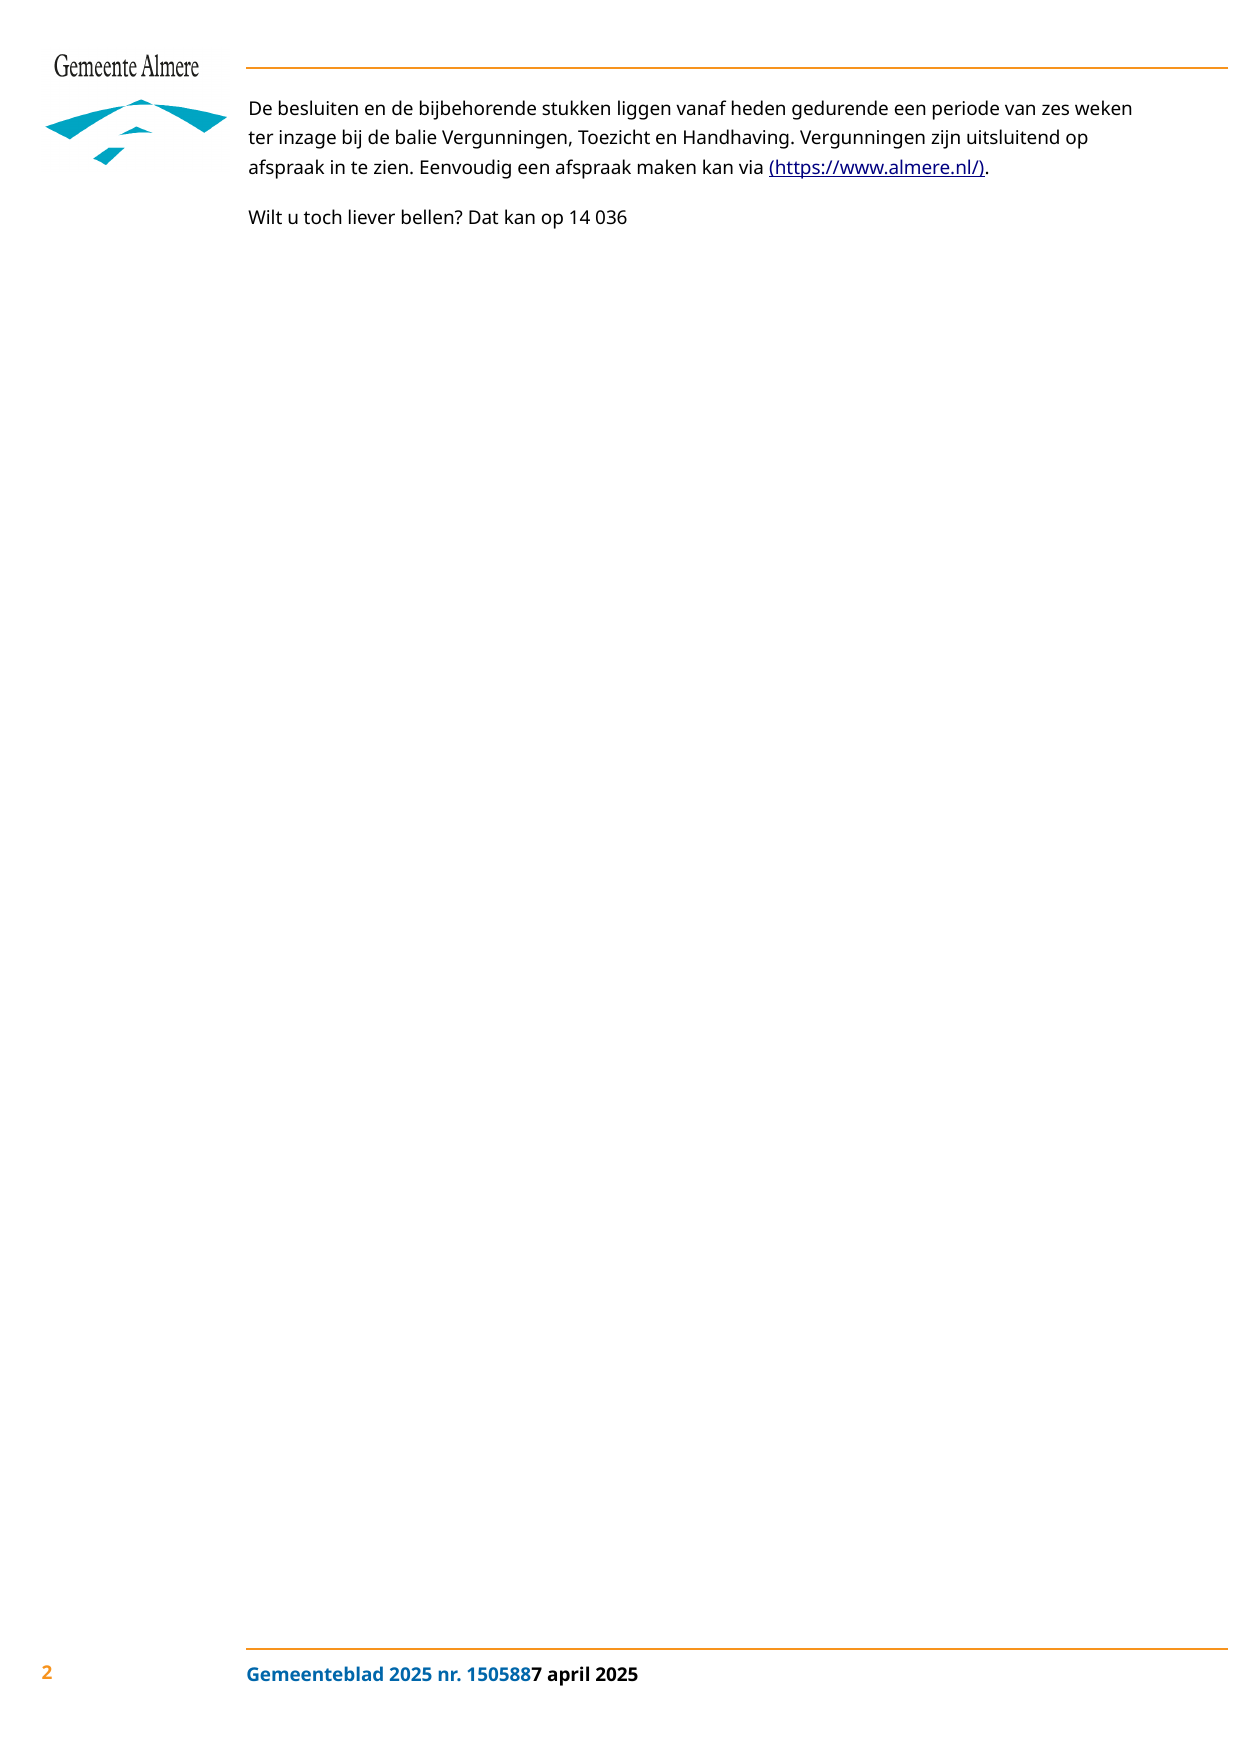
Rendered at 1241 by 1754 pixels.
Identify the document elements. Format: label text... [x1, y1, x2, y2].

text De besluiten en de bijbehorende stukken liggen vanaf heden gedurende een periode van zes weken ter inzage bij de balie Vergunningen, Toezicht en Handhaving. Vergunningen zijn uitsluitend op afspraak in te zien. Eenvoudig een afspraak maken kan via (https://www.almere.nl/). [248, 95, 1152, 180]
picture [41, 47, 231, 172]
text Wilt u toch liever bellen? Dat kan op 14 036 [248, 204, 1152, 230]
